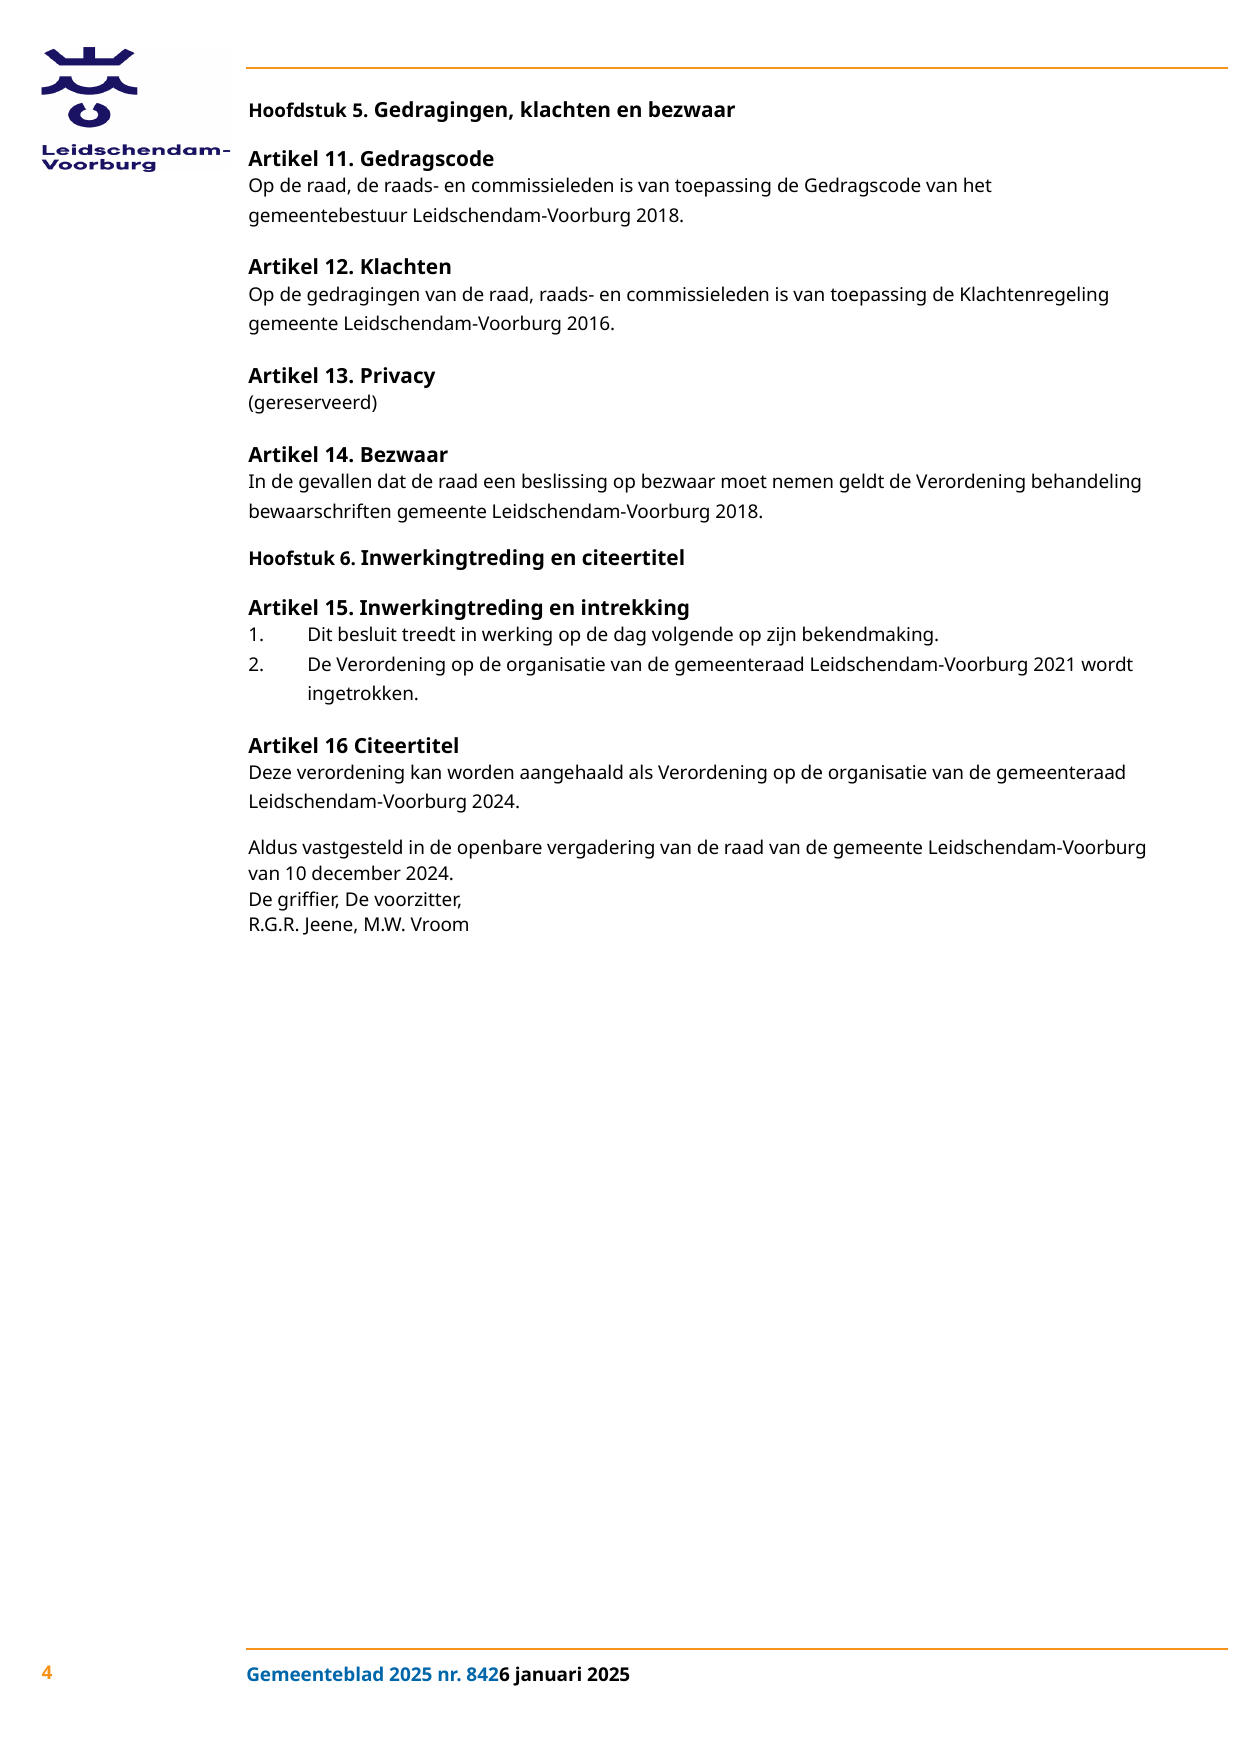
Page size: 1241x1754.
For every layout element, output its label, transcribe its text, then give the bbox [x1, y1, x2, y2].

text Aldus vastgesteld in de openbare vergadering van de raad van de gemeente Leidschendam-Voorburg van 10 december 2024. [248, 834, 1152, 886]
text Artikel 12. Klachten [248, 252, 1152, 281]
text De griffier, De voorzitter, [248, 886, 1152, 912]
text Op de raad, de raads- en commissieleden is van toepassing de Gedragscode van het gemeentebestuur Leidschendam-Voorburg 2018. [248, 172, 1152, 228]
text Artikel 15. Inwerkingtreding en intrekking [248, 593, 1152, 621]
text Op de gedragingen van de raad, raads- en commissieleden is van toepassing de Klachtenregeling gemeente Leidschendam-Voorburg 2016. [248, 281, 1152, 336]
text Artikel 14. Bezwaar [248, 440, 1152, 468]
text Artikel 16 Citeertitel [248, 731, 1152, 759]
text (gereserveerd) [248, 389, 1152, 415]
text Artikel 11. Gedragscode [248, 144, 1152, 172]
text Hoofdstuk 5. Gedragingen, klachten en bezwaar [248, 95, 1152, 123]
text R.G.R. Jeene, M.W. Vroom [248, 912, 1152, 937]
list De Verordening op de organisatie van de gemeenteraad Leidschendam-Voorburg 2021 wordt ingetrokken. [248, 651, 1152, 706]
picture [41, 47, 231, 172]
text Deze verordening kan worden aangehaald als Verordening op de organisatie van de gemeenteraad Leidschendam-Voorburg 2024. [248, 759, 1152, 814]
list Dit besluit treedt in werking op de dag volgende op zijn bekendmaking. [248, 621, 1152, 647]
text Artikel 13. Privacy [248, 361, 1152, 389]
text Hoofstuk 6. Inwerkingtreding en citeertitel [248, 543, 1152, 572]
text In de gevallen dat de raad een beslissing op bezwaar moet nemen geldt de Verordening behandeling bewaarschriften gemeente Leidschendam-Voorburg 2018. [248, 468, 1152, 523]
